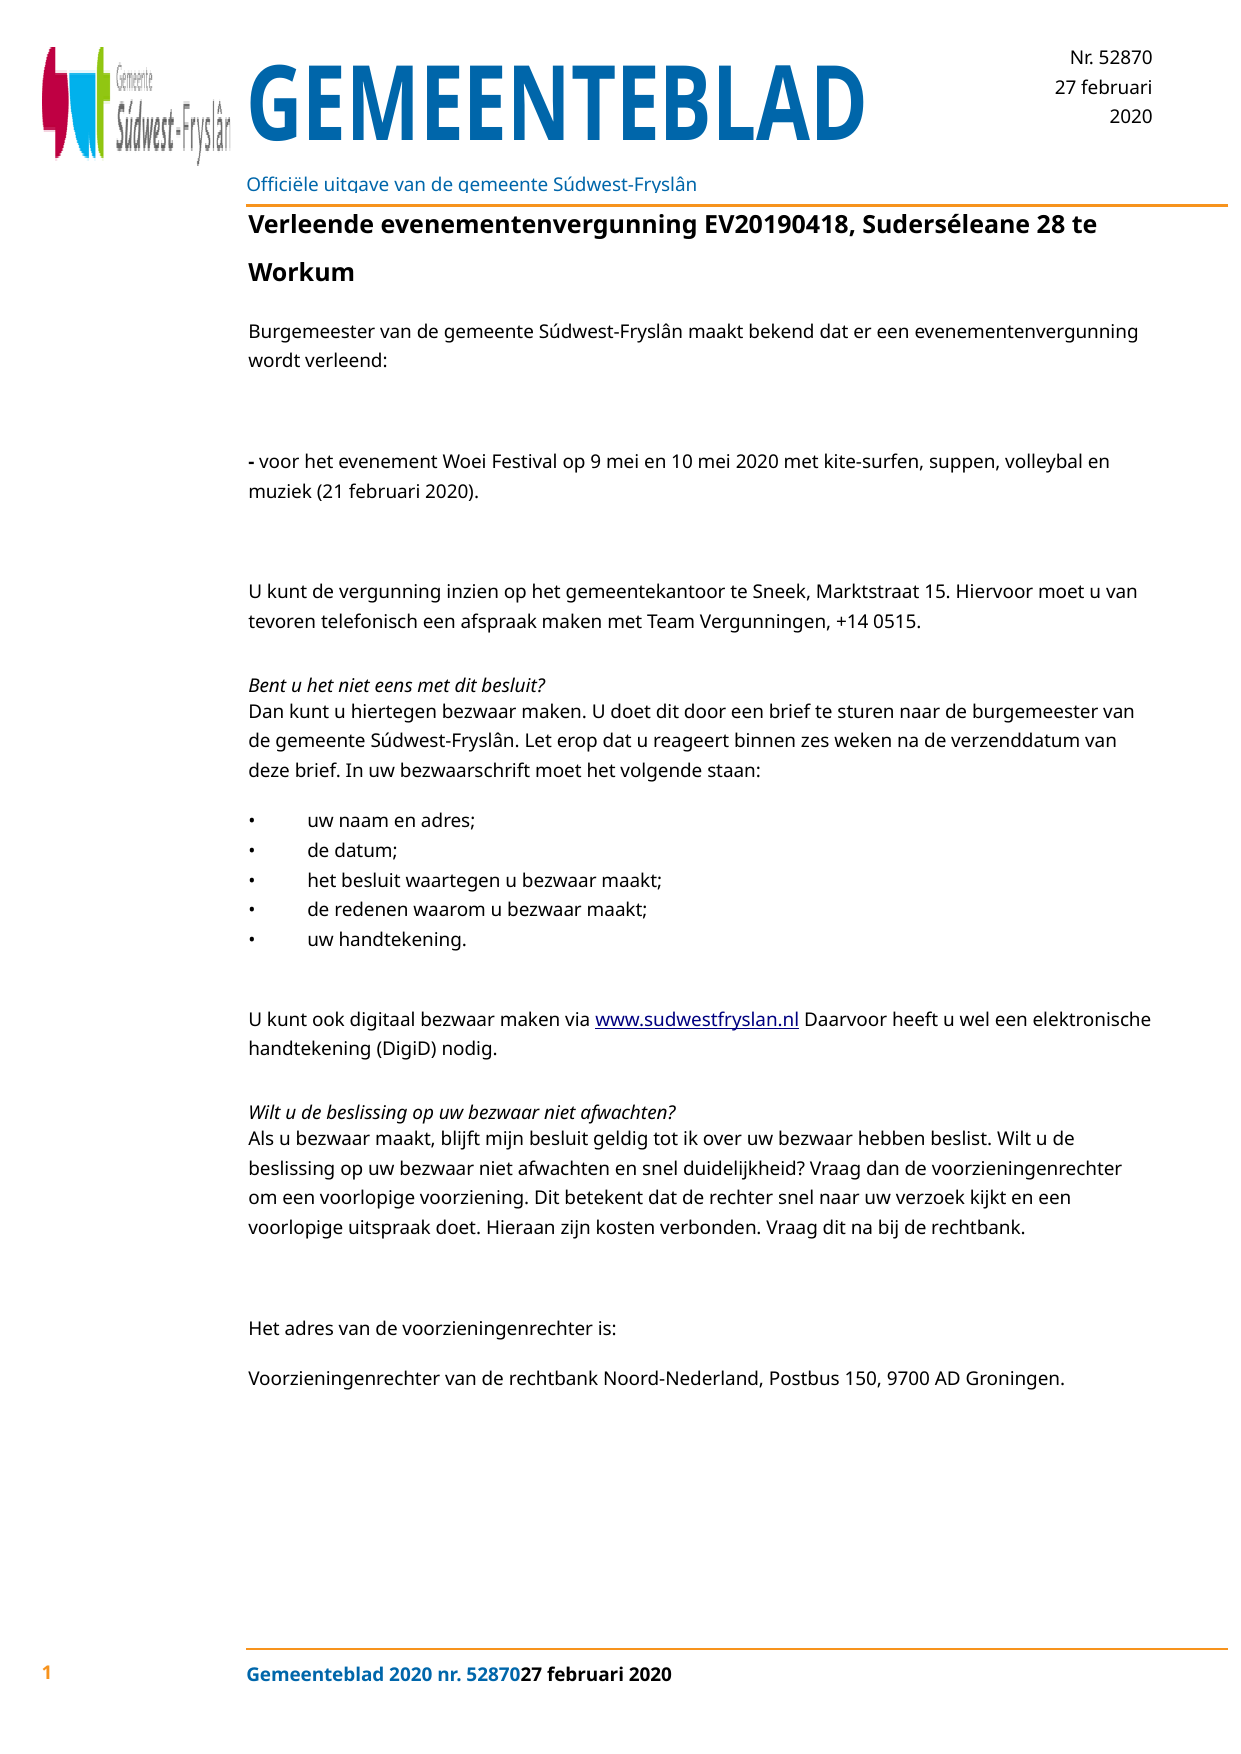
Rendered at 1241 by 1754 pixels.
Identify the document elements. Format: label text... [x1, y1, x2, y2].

text Dan kunt u hiertegen bezwaar maken. U doet dit door een brief te sturen naar de burgemeester van de gemeente Súdwest-Fryslân. Let erop dat u reageert binnen zes weken na de verzenddatum van deze brief. In uw bezwaarschrift moet het volgende staan: [248, 698, 1152, 783]
picture [41, 47, 231, 172]
text Wilt u de beslissing op uw bezwaar niet afwachten? [248, 1099, 1152, 1125]
list de redenen waarom u bezwaar maakt; [248, 896, 1152, 922]
text Het adres van de voorzieningenrechter is: [248, 1315, 1152, 1341]
text Voorzieningenrechter van de rechtbank Noord-Nederland, Postbus 150, 9700 AD Groningen. [248, 1365, 1152, 1391]
list het besluit waartegen u bezwaar maakt; [248, 867, 1152, 892]
text Bent u het niet eens met dit besluit? [248, 672, 1152, 698]
text U kunt de vergunning inzien op het gemeentekantoor te Sneek, Marktstraat 15. Hiervoor moet u van tevoren telefonisch een afspraak maken met Team Vergunningen, +14 0515. [248, 579, 1152, 634]
text Verleende evenementenvergunning EV20190418, Suderséleane 28 te Workum [248, 207, 1152, 288]
text Als u bezwaar maakt, blijft mijn besluit geldig tot ik over uw bezwaar hebben beslist. Wilt u de beslissing op uw bezwaar niet afwachten en snel duidelijkheid? Vraag dan de voorzieningenrechter om een voorlopige voorziening. Dit betekent dat de rechter snel naar uw verzoek kijkt en een voorlopige uitspraak doet. Hieraan zijn kosten verbonden. Vraag dit na bij de rechtbank. [248, 1125, 1152, 1240]
list de datum; [248, 837, 1152, 863]
text - voor het evenement Woei Festival op 9 mei en 10 mei 2020 met kite-surfen, suppen, volleybal en muziek (21 februari 2020). [248, 448, 1152, 504]
list uw handtekening. [248, 926, 1152, 952]
list uw naam en adres; [248, 808, 1152, 833]
text Burgemeester van de gemeente Súdwest-Fryslân maakt bekend dat er een evenementenvergunning wordt verleend: [248, 318, 1152, 373]
text U kunt ook digitaal bezwaar maken via www.sudwestfryslan.nl Daarvoor heeft u wel een elektronische handtekening (DigiD) nodig. [248, 1006, 1152, 1061]
